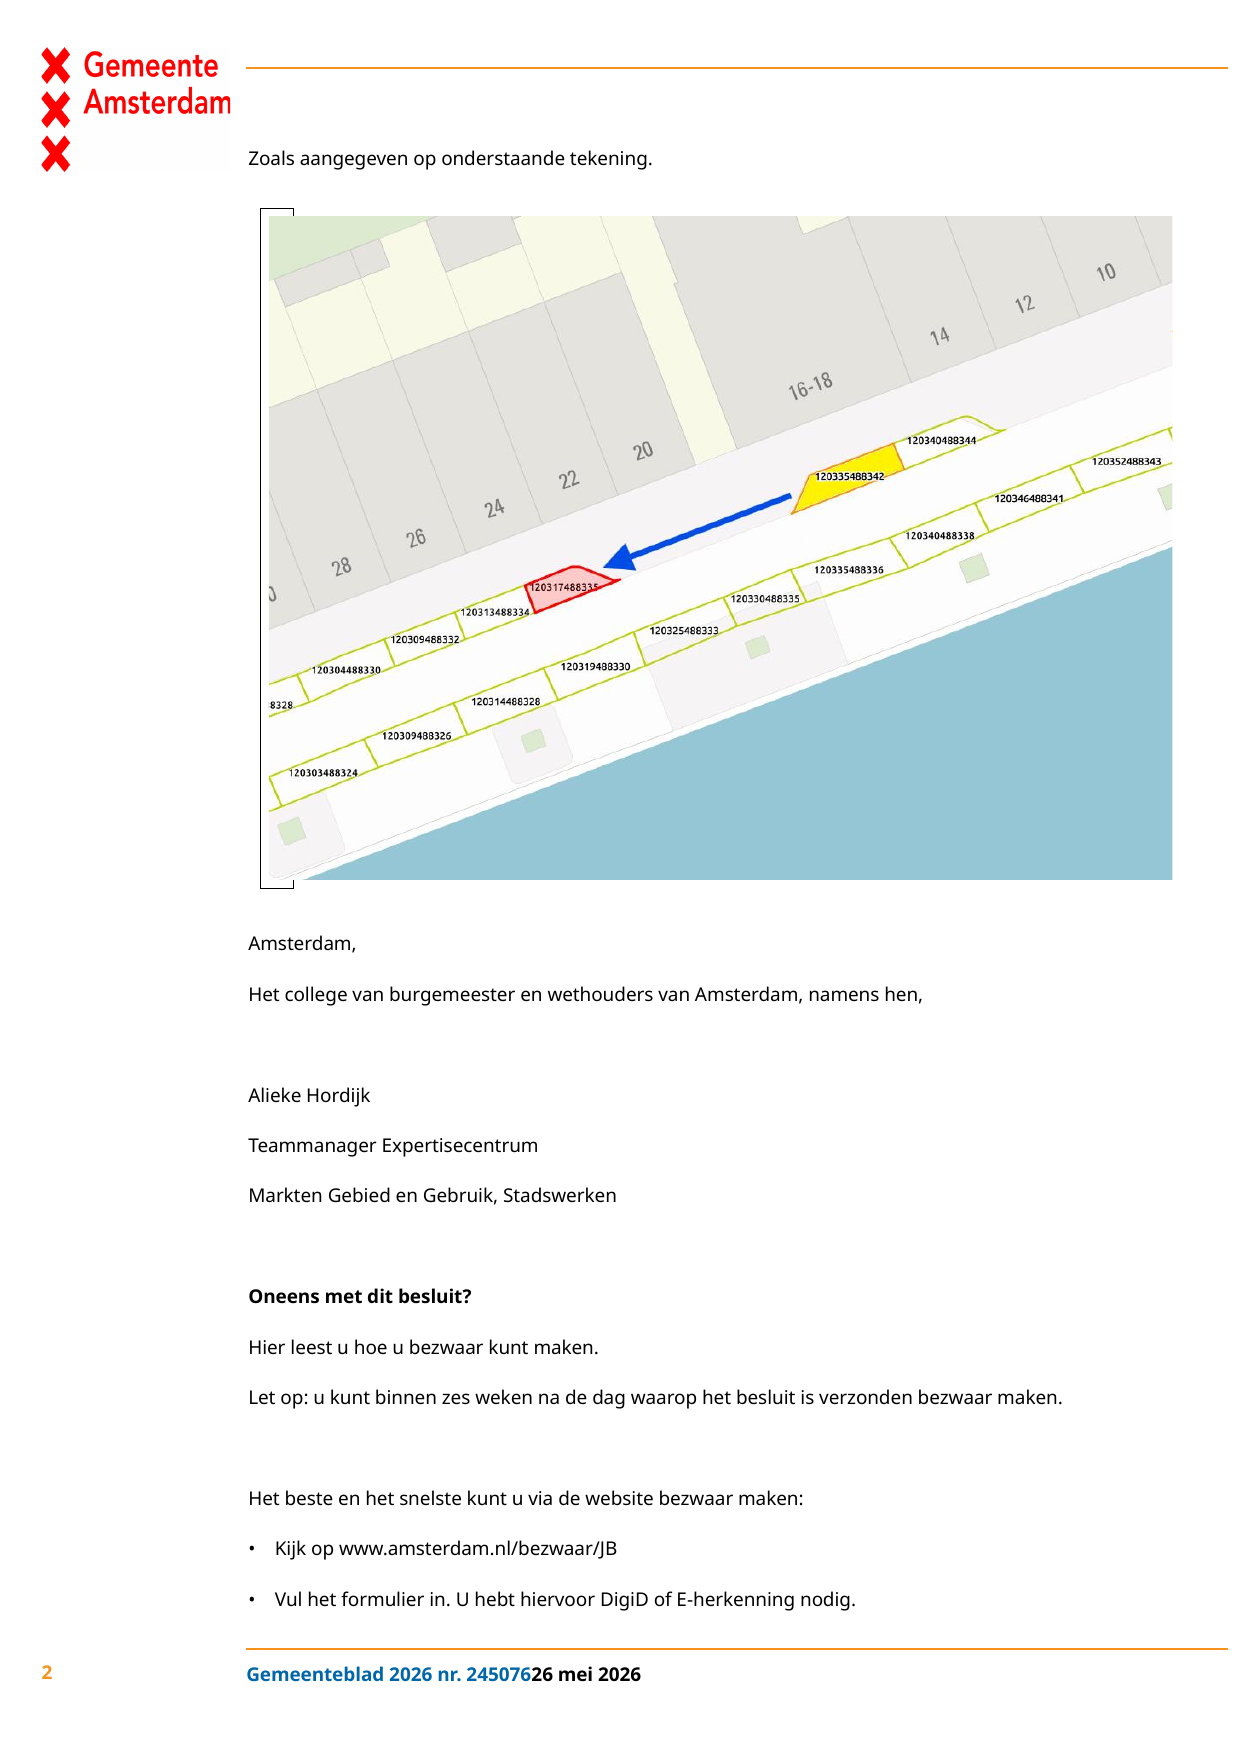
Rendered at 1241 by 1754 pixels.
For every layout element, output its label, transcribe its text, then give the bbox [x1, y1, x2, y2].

picture [268, 216, 1173, 880]
text Let op: u kunt binnen zes weken na de dag waarop het besluit is verzonden bezwaar maken. [248, 1384, 1152, 1410]
text Het college van burgemeester en wethouders van Amsterdam, namens hen, [248, 981, 1152, 1007]
picture [41, 47, 231, 172]
text Het beste en het snelste kunt u via de website bezwaar maken: [248, 1485, 1152, 1511]
text Zoals aangegeven op onderstaande tekening. [248, 145, 1152, 171]
text Markten Gebied en Gebruik, Stadswerken [248, 1183, 1152, 1208]
text Hier leest u hoe u bezwaar kunt maken. [248, 1334, 1152, 1359]
text Oneens met dit besluit? [248, 1283, 1152, 1309]
text Alieke Hordijk [248, 1082, 1152, 1107]
text • Vul het formulier in. U hebt hiervoor DigiD of E-herkenning nodig. [248, 1586, 1152, 1612]
text Teammanager Expertisecentrum [248, 1132, 1152, 1158]
text Amsterdam, [248, 931, 1152, 956]
text • Kijk op www.amsterdam.nl/bezwaar/JB [248, 1536, 1152, 1561]
